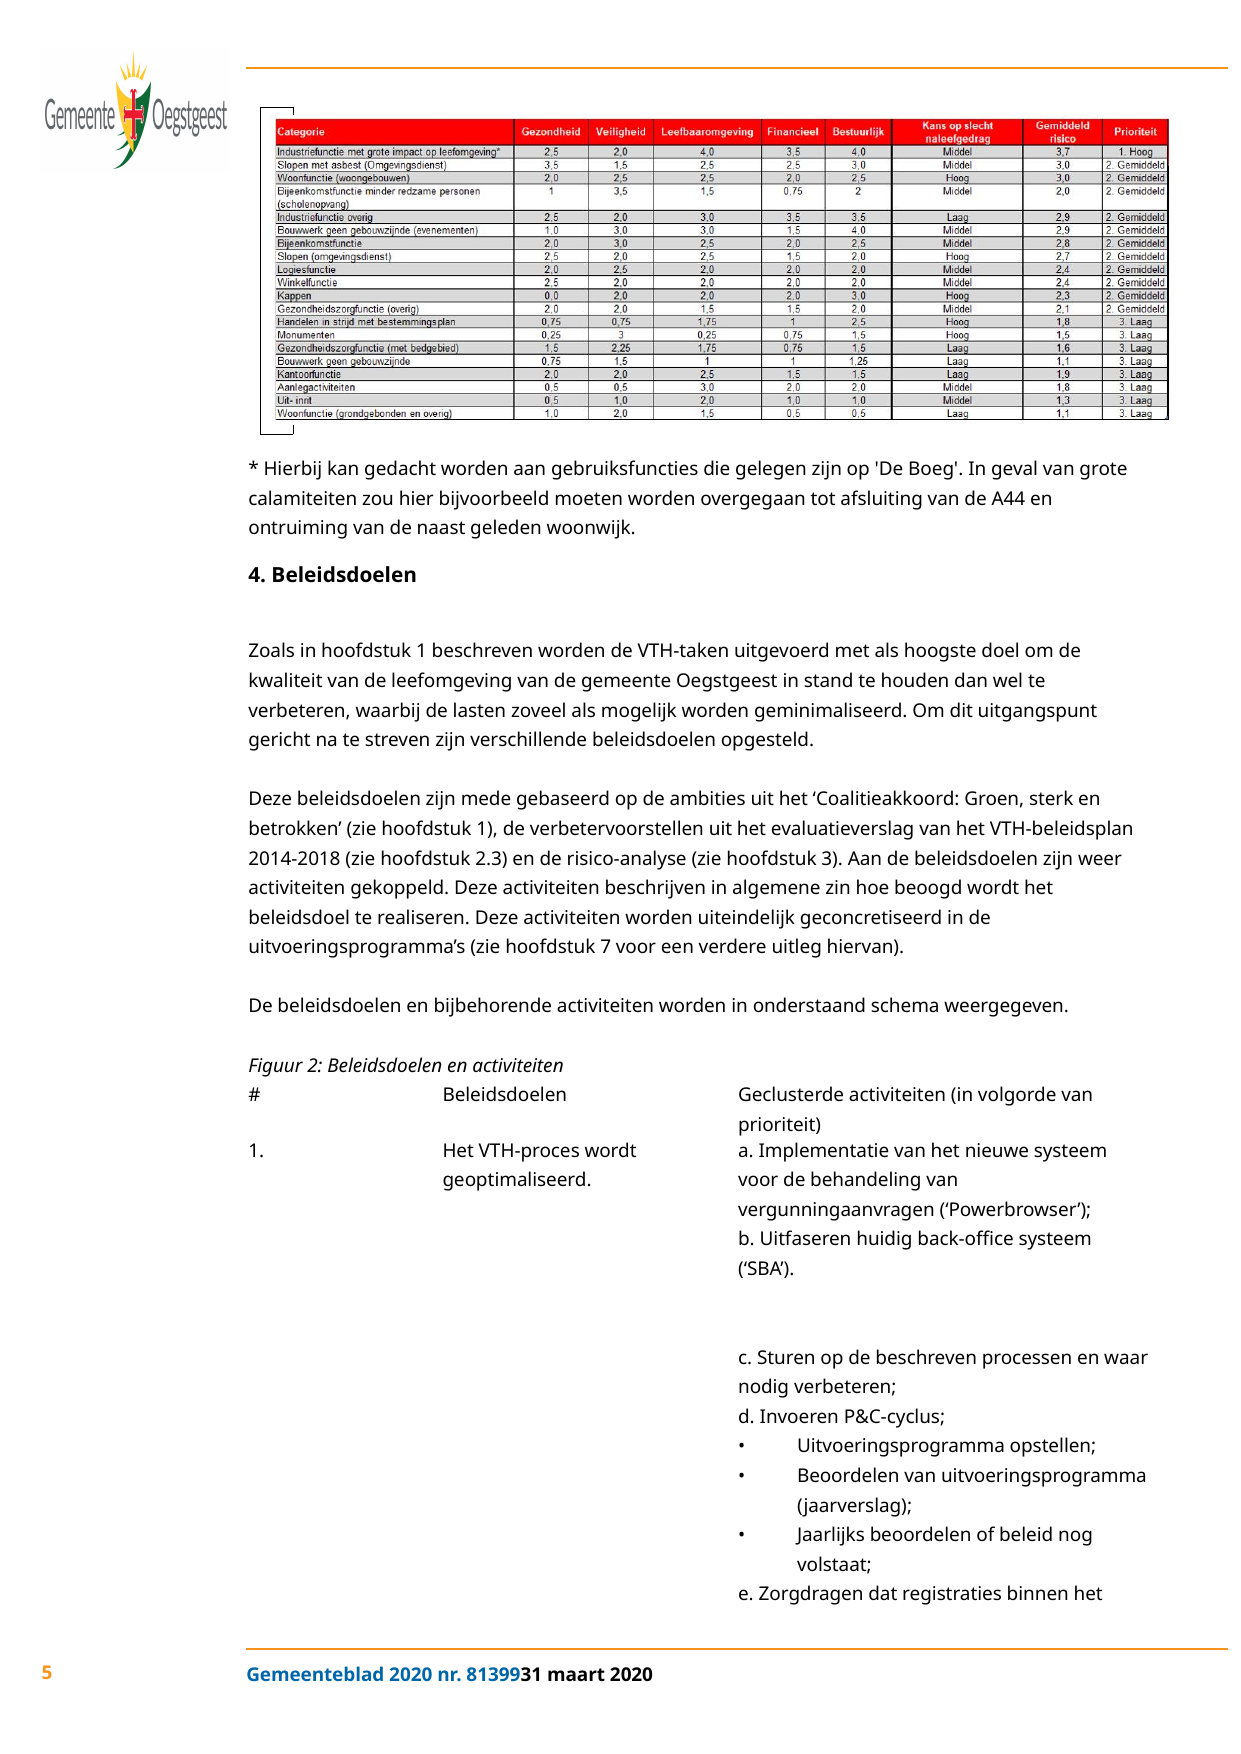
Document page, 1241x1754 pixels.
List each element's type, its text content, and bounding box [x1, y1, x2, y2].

text 4. Beleidsdoelen [248, 560, 1152, 588]
picture [41, 47, 231, 172]
text De beleidsdoelen en bijbehorende activiteiten worden in onderstaand schema weergegeven. [248, 993, 1152, 1018]
picture [268, 115, 1173, 425]
text Deze beleidsdoelen zijn mede gebaseerd op de ambities uit het ‘Coalitieakkoord: Groen, sterk en betrokken’ (zie hoofdstuk 1), de verbetervoorstellen uit het evaluatieverslag van het VTH-beleidsplan 2014-2018 (zie hoofdstuk 2.3) en de risico-analyse (zie hoofdstuk 3). Aan de beleidsdoelen zijn weer activiteiten gekoppeld. Deze activiteiten beschrijven in algemene zin hoe beoogd wordt het beleidsdoel te realiseren. Deze activiteiten worden uiteindelijk geconcretiseerd in de uitvoeringsprogramma’s (zie hoofdstuk 7 voor een verdere uitleg hiervan). [248, 786, 1152, 959]
table_header Geclusterde activiteiten (in volgorde van prioriteit) [738, 1081, 1152, 1137]
table_cell 1. [248, 1137, 442, 1606]
text Zoals in hoofdstuk 1 beschreven worden de VTH-taken uitgevoerd met als hoogste doel om de kwaliteit van de leefomgeving van de gemeente Oegstgeest in stand te houden dan wel te verbeteren, waarbij de lasten zoveel als mogelijk worden geminimaliseerd. Om dit uitgangspunt gericht na te streven zijn verschillende beleidsdoelen opgesteld. [248, 638, 1152, 752]
table_cell a. Implementatie van het nieuwe systeem voor de behandeling van vergunningaanvragen (‘Powerbrowser’); b. Uitfaseren huidig back-office systeem (‘SBA’). c. Sturen op de beschreven processen en waar nodig verbeteren; d. Invoeren P&C-cyclus; Uitvoeringsprogramma opstellen; Beoordelen van uitvoeringsprogramma (jaarverslag); Jaarlijks beoordelen of beleid nog volstaat; e. Zorgdragen dat registraties binnen het [738, 1137, 1152, 1606]
table_header # [248, 1081, 442, 1137]
text Figuur 2: Beleidsdoelen en activiteiten [248, 1052, 1152, 1077]
table_header Beleidsdoelen [442, 1081, 738, 1137]
table_cell Het VTH-proces wordt geoptimaliseerd. [442, 1137, 738, 1606]
text * Hierbij kan gedacht worden aan gebruiksfuncties die gelegen zijn op 'De Boeg'. In geval van grote calamiteiten zou hier bijvoorbeeld moeten worden overgegaan tot afsluiting van de A44 en ontruiming van de naast geleden woonwijk. [248, 455, 1152, 540]
